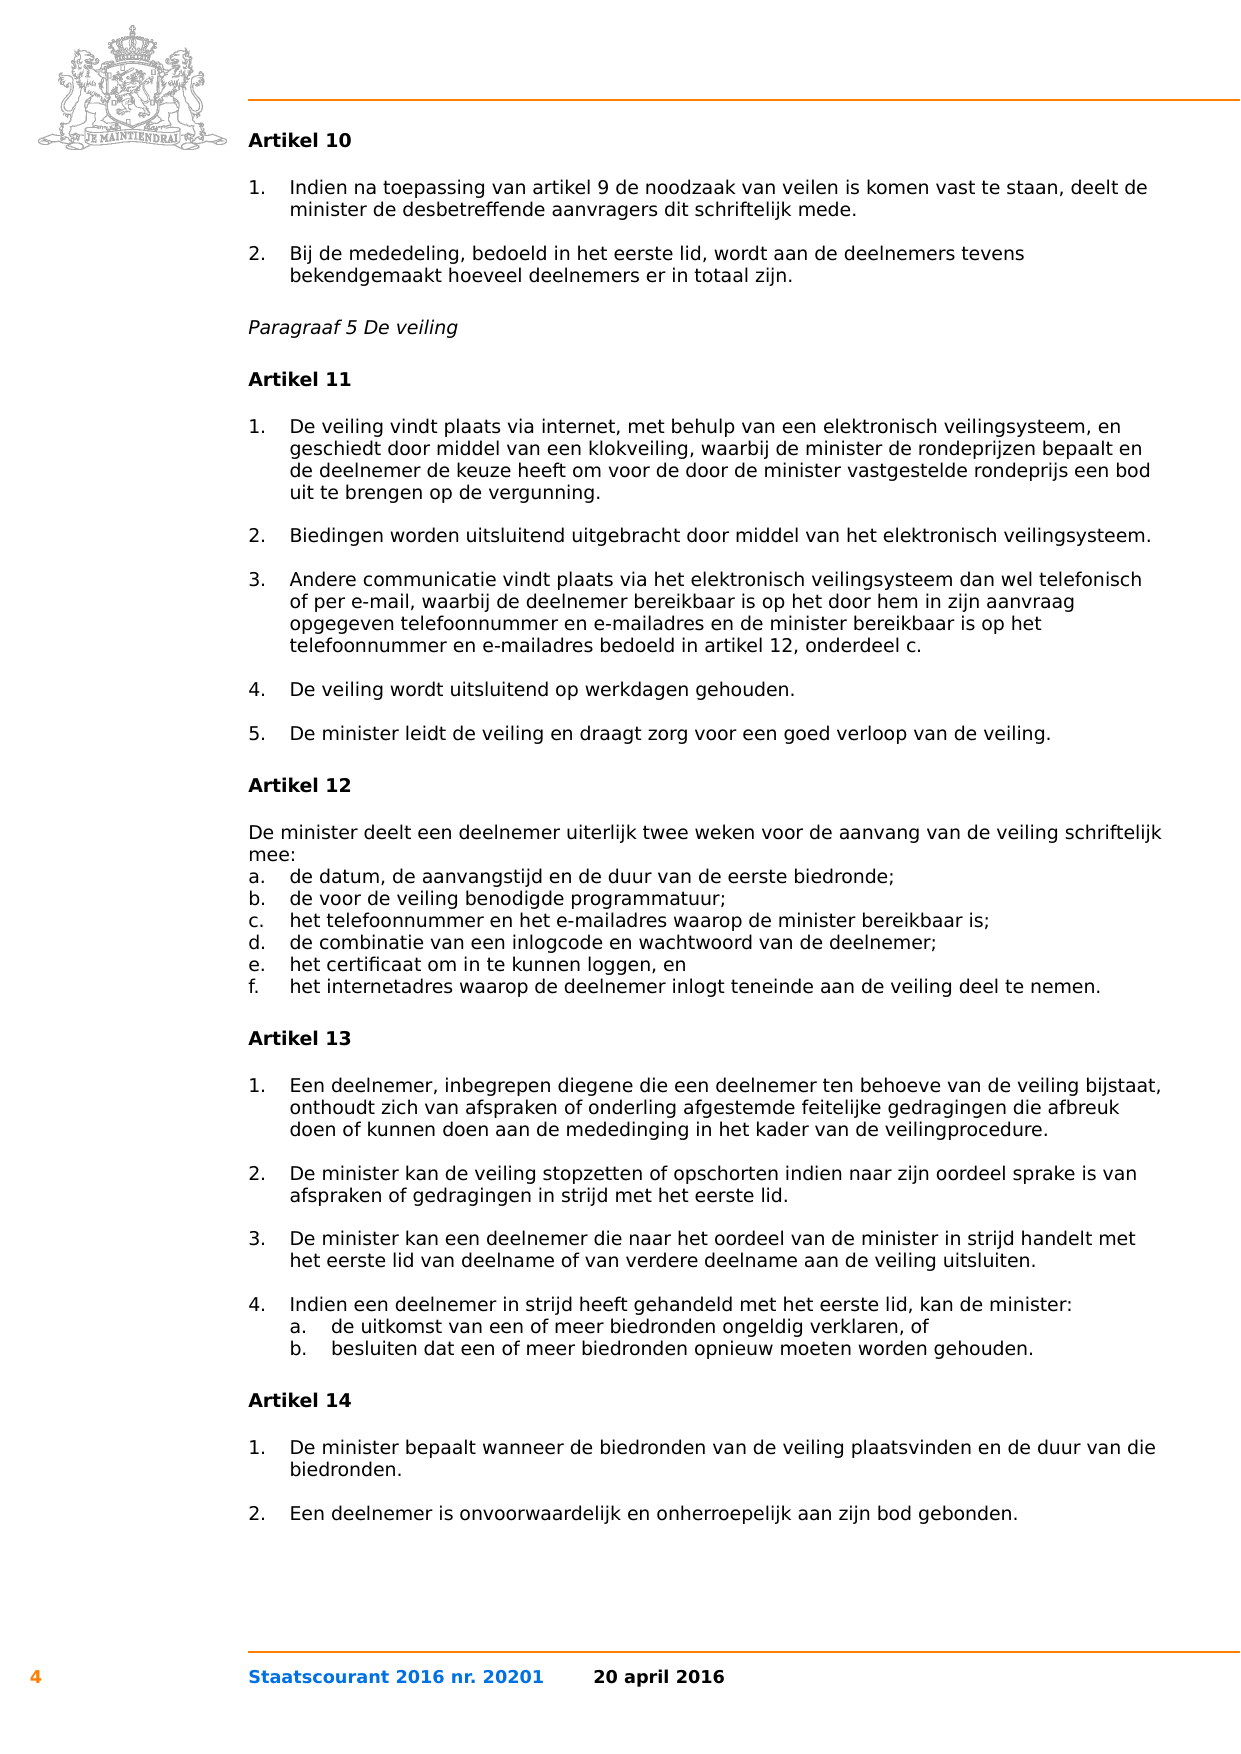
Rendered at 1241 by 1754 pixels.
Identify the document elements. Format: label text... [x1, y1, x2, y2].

subtitle Artikel 13 [248, 1028, 1163, 1050]
subtitle Artikel 12 [248, 775, 1163, 797]
text 1. Indien na toepassing van artikel 9 de noodzaak van veilen is komen vast te staan, deelt de minister de desbetreffende aanvragers dit schriftelijk mede. [248, 177, 1163, 221]
text f. het internetadres waarop de deelnemer inlogt teneinde aan de veiling deel te nemen. [248, 976, 1163, 998]
picture [38, 25, 227, 150]
text 1. Een deelnemer, inbegrepen diegene die een deelnemer ten behoeve van de veiling bijstaat, onthoudt zich van afspraken of onderling afgestemde feitelijke gedragingen die afbreuk doen of kunnen doen aan de mededinging in het kader van de veilingprocedure. [248, 1075, 1163, 1141]
subtitle Artikel 14 [248, 1390, 1163, 1412]
text a. de uitkomst van een of meer biedronden ongeldig verklaren, of [289, 1316, 1163, 1338]
text e. het certificaat om in te kunnen loggen, en [248, 954, 1163, 976]
text 4. De veiling wordt uitsluitend op werkdagen gehouden. [248, 679, 1163, 701]
text 2. Een deelnemer is onvoorwaardelijk en onherroepelijk aan zijn bod gebonden. [248, 1503, 1163, 1525]
text 2. Bij de mededeling, bedoeld in het eerste lid, wordt aan de deelnemers tevens bekendgemaakt hoeveel deelnemers er in totaal zijn. [248, 243, 1163, 287]
text De minister deelt een deelnemer uiterlijk twee weken voor de aanvang van de veiling schriftelijk mee: [248, 822, 1163, 866]
subtitle Paragraaf 5 De veiling [248, 317, 1163, 339]
text 3. Andere communicatie vindt plaats via het elektronisch veilingsysteem dan wel telefonisch of per e-mail, waarbij de deelnemer bereikbaar is op het door hem in zijn aanvraag opgegeven telefoonnummer en e-mailadres en de minister bereikbaar is op het telefoonnummer en e-mailadres bedoeld in artikel 12, onderdeel c. [248, 569, 1163, 657]
text 1. De veiling vindt plaats via internet, met behulp van een elektronisch veilingsysteem, en geschiedt door middel van een klokveiling, waarbij de minister de rondeprijzen bepaalt en de deelnemer de keuze heeft om voor de door de minister vastgestelde rondeprijs een bod uit te brengen op de vergunning. [248, 416, 1163, 503]
text c. het telefoonnummer en het e-mailadres waarop de minister bereikbaar is; [248, 910, 1163, 932]
text b. de voor de veiling benodigde programmatuur; [248, 888, 1163, 910]
subtitle Artikel 11 [248, 369, 1163, 391]
text 2. De minister kan de veiling stopzetten of opschorten indien naar zijn oordeel sprake is van afspraken of gedragingen in strijd met het eerste lid. [248, 1162, 1163, 1206]
text 4. Indien een deelnemer in strijd heeft gehandeld met het eerste lid, kan de minister: [248, 1294, 1163, 1316]
text a. de datum, de aanvangstijd en de duur van de eerste biedronde; [248, 866, 1163, 888]
text 3. De minister kan een deelnemer die naar het oordeel van de minister in strijd handelt met het eerste lid van deelname of van verdere deelname aan de veiling uitsluiten. [248, 1228, 1163, 1272]
text b. besluiten dat een of meer biedronden opnieuw moeten worden gehouden. [289, 1338, 1163, 1360]
text d. de combinatie van een inlogcode en wachtwoord van de deelnemer; [248, 932, 1163, 954]
text 2. Biedingen worden uitsluitend uitgebracht door middel van het elektronisch veilingsysteem. [248, 525, 1163, 547]
text 5. De minister leidt de veiling en draagt zorg voor een goed verloop van de veiling. [248, 723, 1163, 745]
subtitle Artikel 10 [248, 130, 1163, 152]
text 1. De minister bepaalt wanneer de biedronden van de veiling plaatsvinden en de duur van die biedronden. [248, 1437, 1163, 1481]
